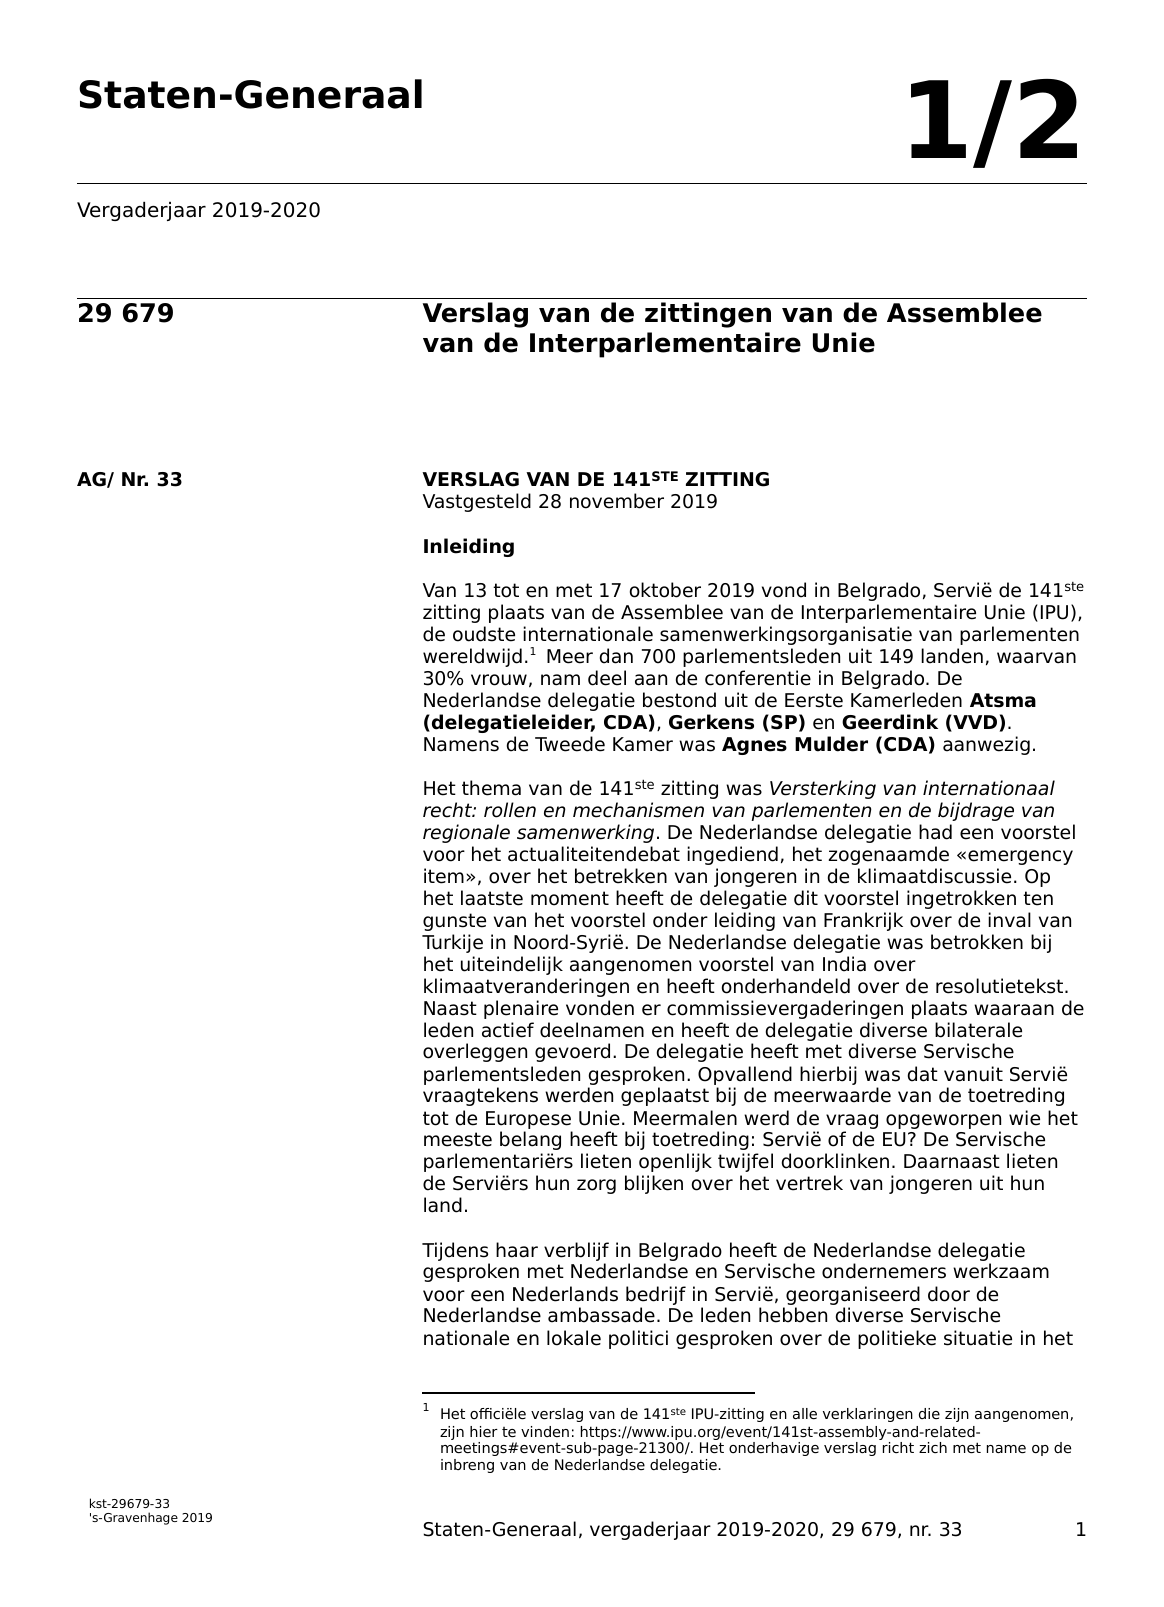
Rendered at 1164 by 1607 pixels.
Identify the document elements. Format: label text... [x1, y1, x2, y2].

text Het officiële verslag van de 141ste IPU-zitting en alle verklaringen die zijn aangenomen, zijn hier te vinden: https://www.ipu.org/event/141st-assembly-and-related-meetings#event-sub-page-21300/. Het onderhavige verslag richt zich met name op de inbreng van de Nederlandse delegatie. [422, 1402, 1087, 1474]
text 's-Gravenhage 2019 [88, 1511, 323, 1525]
table_header 1/2 [886, 59, 1087, 183]
table_cell Vergaderjaar 2019-2020 [77, 184, 1087, 298]
text Tijdens haar verblijf in Belgrado heeft de Nederlandse delegatie gesproken met Nederlandse en Servische ondernemers werkzaam voor een Nederlands bedrijf in Servië, georganiseerd door de Nederlandse ambassade. De leden hebben diverse Servische nationale en lokale politici gesproken over de politieke situatie in het [422, 1239, 1087, 1349]
subtitle 29 679 Verslag van de zittingen van de Assemblee van de Interparlementaire Unie [77, 299, 1087, 358]
subtitle AG/ Nr. 33 VERSLAG VAN DE 141STE ZITTING [77, 469, 1087, 491]
subtitle Inleiding [422, 536, 1087, 557]
text Vastgesteld 28 november 2019 [422, 491, 1087, 513]
text Het thema van de 141ste zitting was Versterking van internationaal recht: rollen en mechanismen van parlementen en de bijdrage van regionale samenwerking. De Nederlandse delegatie had een voorstel voor het actualiteitendebat ingediend, het zogenaamde «emergency item», over het betrekken van jongeren in de klimaatdiscussie. Op het laatste moment heeft de delegatie dit voorstel ingetrokken ten gunste van het voorstel onder leiding van Frankrijk over de inval van Turkije in Noord-Syrië. De Nederlandse delegatie was betrokken bij het uiteindelijk aangenomen voorstel van India over klimaatveranderingen en heeft onderhandeld over de resolutietekst. Naast plenaire vonden er commissievergaderingen plaats waaraan de leden actief deelnamen en heeft de delegatie diverse bilaterale overleggen gevoerd. De delegatie heeft met diverse Servische parlementsleden gesproken. Opvallend hierbij was dat vanuit Servië vraagtekens werden geplaatst bij de meerwaarde van de toetreding tot de Europese Unie. Meermalen werd de vraag opgeworpen wie het meeste belang heeft bij toetreding: Servië of de EU? De Servische parlementariërs lieten openlijk twijfel doorklinken. Daarnaast lieten de Serviërs hun zorg blijken over het vertrek van jongeren uit hun land. [422, 778, 1087, 1217]
table_header Staten-Generaal [77, 59, 886, 183]
text kst-29679-33 [88, 1497, 323, 1511]
text Van 13 tot en met 17 oktober 2019 vond in Belgrado, Servië de 141ste zitting plaats van de Assemblee van de Interparlementaire Unie (IPU), de oudste internationale samenwerkingsorganisatie van parlementen wereldwijd. Meer dan 700 parlementsleden uit 149 landen, waarvan 30% vrouw, nam deel aan de conferentie in Belgrado. De Nederlandse delegatie bestond uit de Eerste Kamerleden Atsma (delegatieleider, CDA), Gerkens (SP) en Geerdink (VVD). Namens de Tweede Kamer was Agnes Mulder (CDA) aanwezig. [422, 580, 1087, 756]
